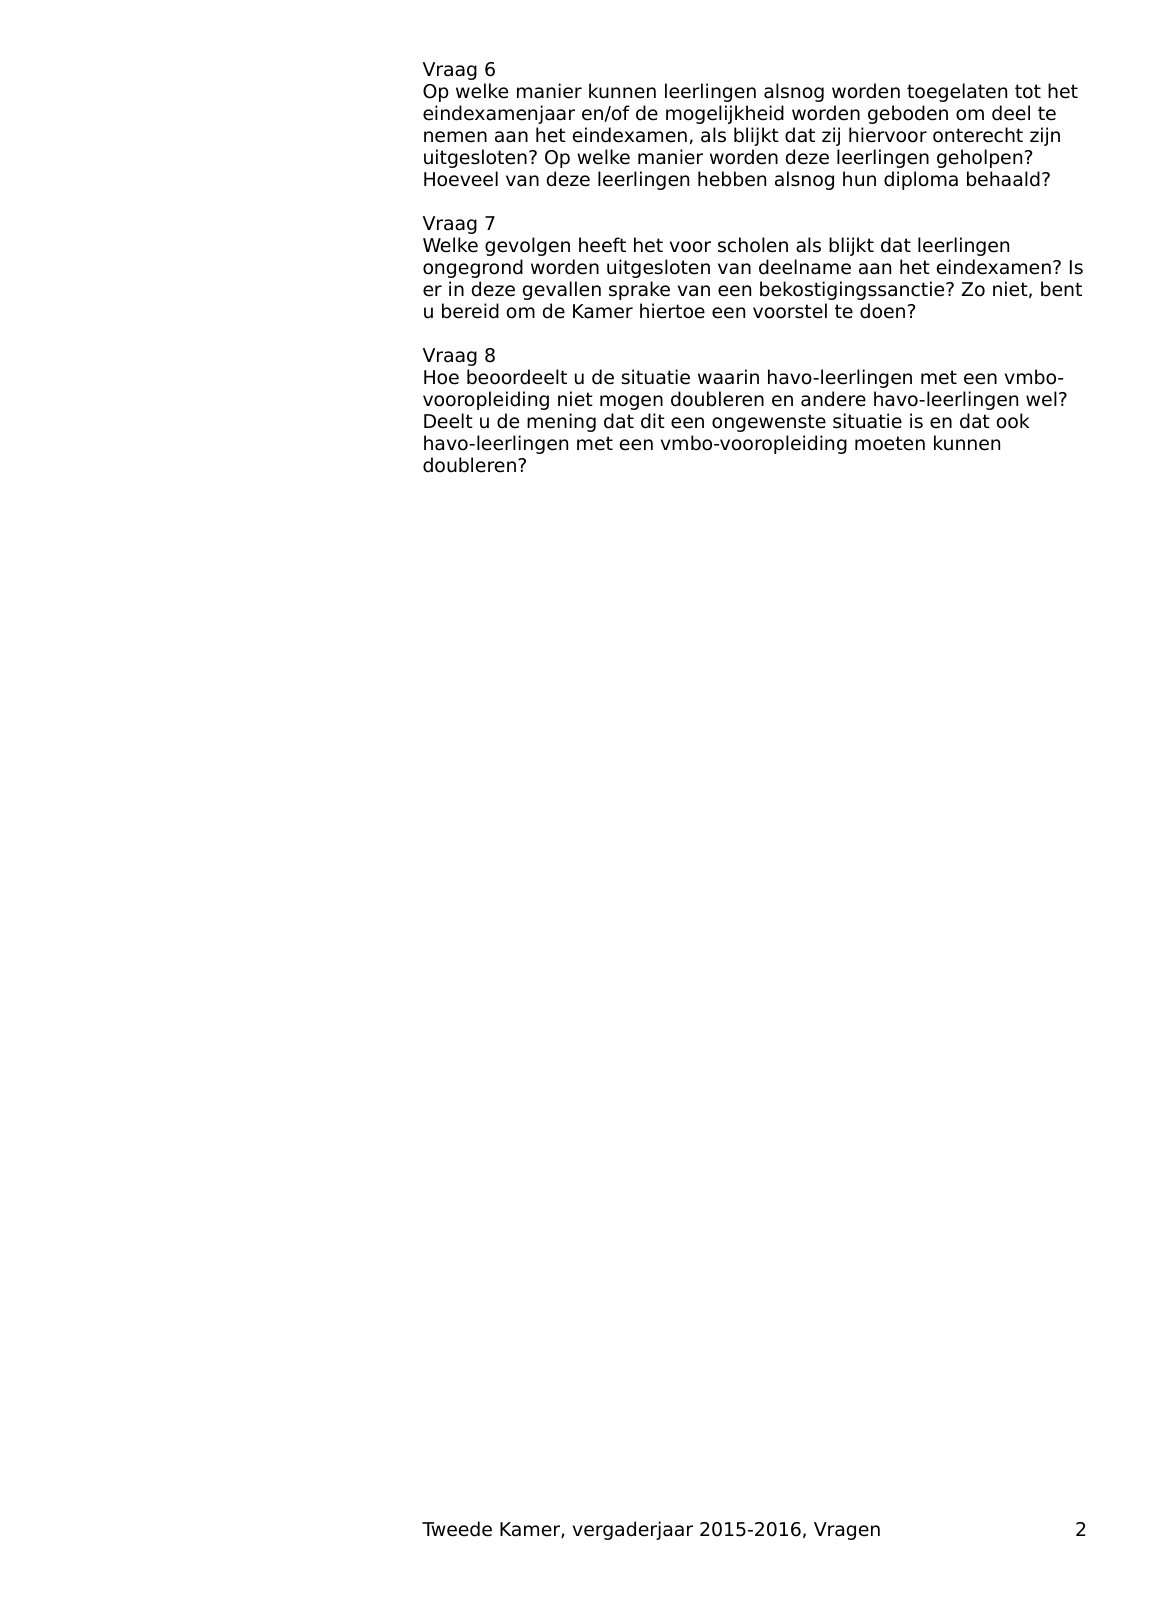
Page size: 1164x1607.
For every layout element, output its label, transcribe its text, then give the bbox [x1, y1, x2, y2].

text Welke gevolgen heeft het voor scholen als blijkt dat leerlingen ongegrond worden uitgesloten van deelname aan het eindexamen? Is er in deze gevallen sprake van een bekostigingssanctie? Zo niet, bent u bereid om de Kamer hiertoe een voorstel te doen? [422, 235, 1087, 323]
text Vraag 7 [422, 213, 1087, 235]
text Hoe beoordeelt u de situatie waarin havo-leerlingen met een vmbo-vooropleiding niet mogen doubleren en andere havo-leerlingen wel? Deelt u de mening dat dit een ongewenste situatie is en dat ook havo-leerlingen met een vmbo-vooropleiding moeten kunnen doubleren? [422, 367, 1087, 477]
text Vraag 8 [422, 345, 1087, 367]
text Vraag 6 [422, 59, 1087, 81]
text Op welke manier kunnen leerlingen alsnog worden toegelaten tot het eindexamenjaar en/of de mogelijkheid worden geboden om deel te nemen aan het eindexamen, als blijkt dat zij hiervoor onterecht zijn uitgesloten? Op welke manier worden deze leerlingen geholpen? Hoeveel van deze leerlingen hebben alsnog hun diploma behaald? [422, 81, 1087, 191]
